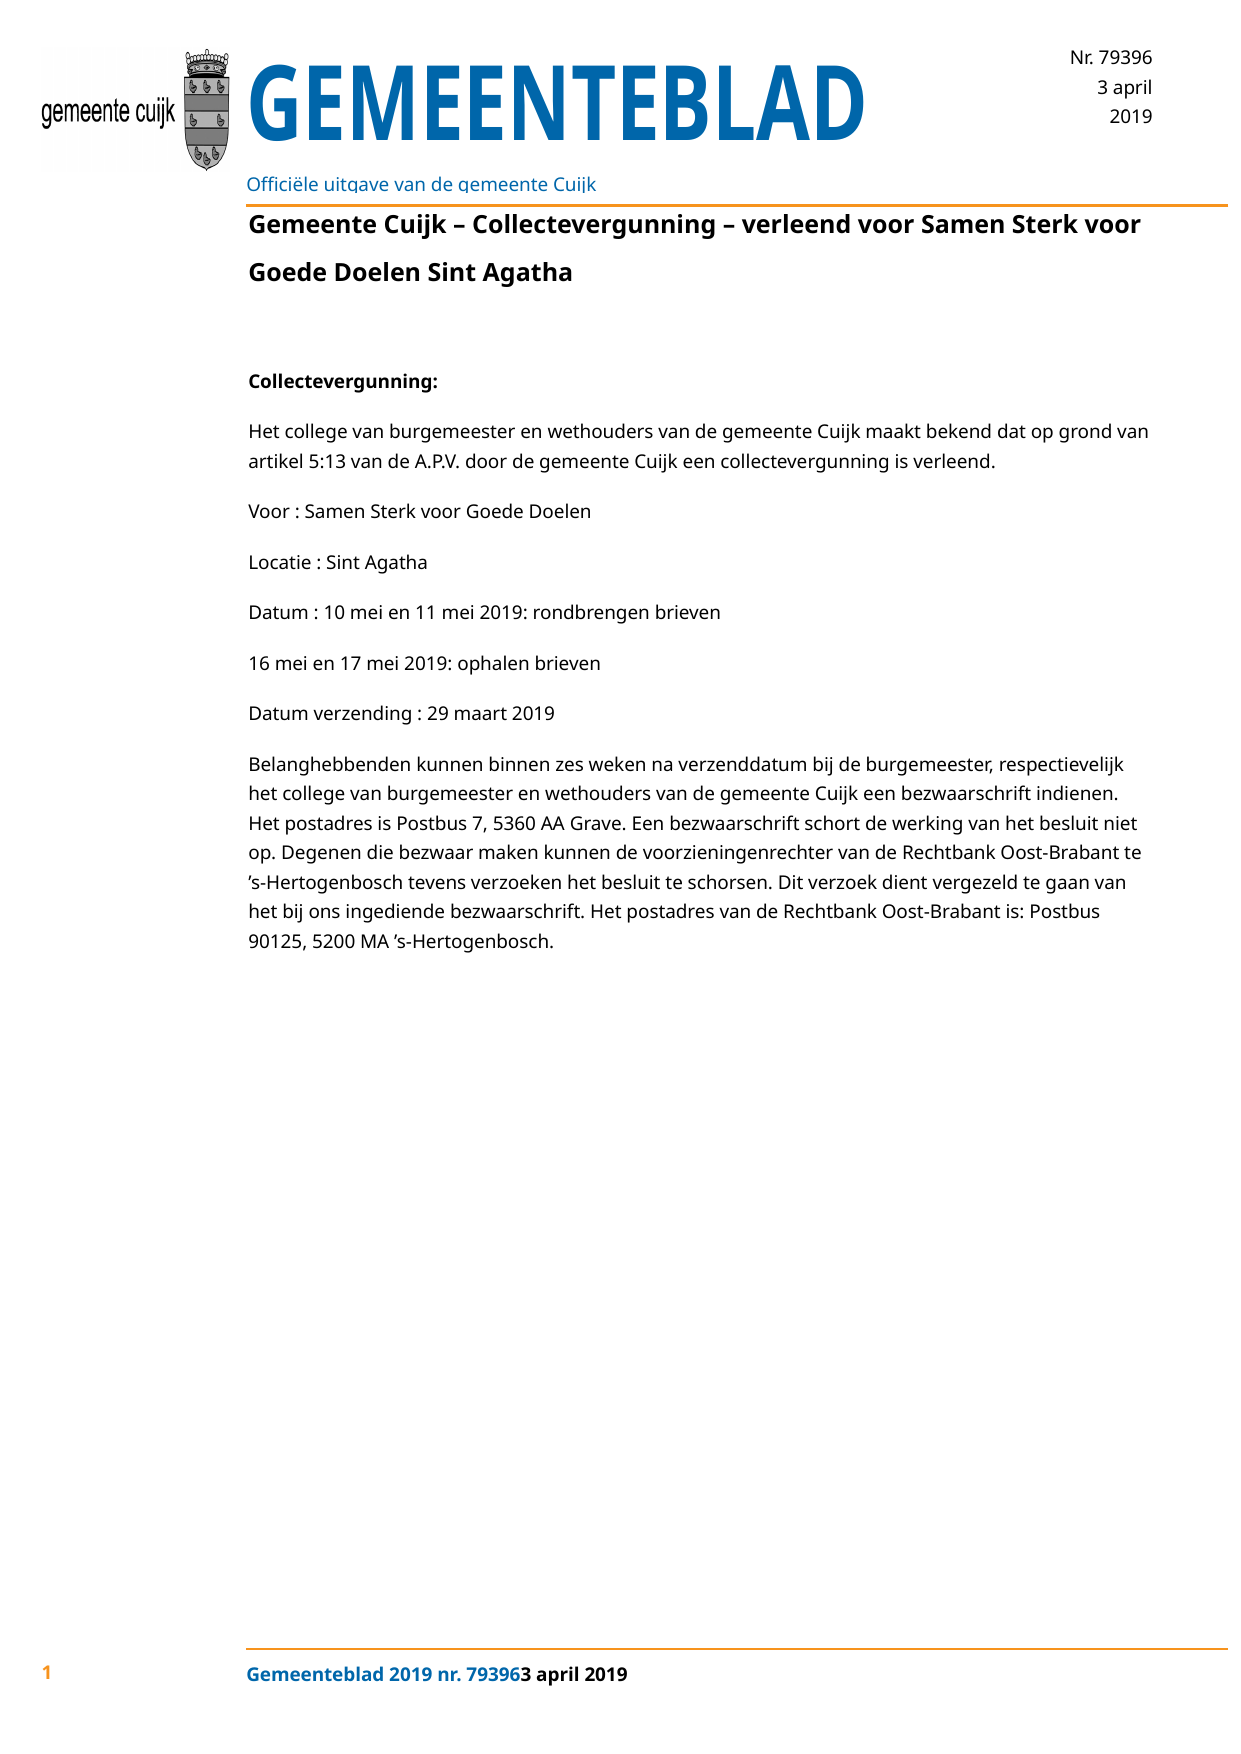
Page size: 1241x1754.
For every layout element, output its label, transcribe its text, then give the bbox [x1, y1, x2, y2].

text Voor : Samen Sterk voor Goede Doelen [248, 499, 1152, 524]
text Datum verzending : 29 maart 2019 [248, 700, 1152, 726]
text Belanghebbenden kunnen binnen zes weken na verzenddatum bij de burgemeester, respectievelijk het college van burgemeester en wethouders van de gemeente Cuijk een bezwaarschrift indienen. Het postadres is Postbus 7, 5360 AA Grave. Een bezwaarschrift schort de werking van het besluit niet op. Degenen die bezwaar maken kunnen de voorzieningenrechter van de Rechtbank Oost-Brabant te ’s-Hertogenbosch tevens verzoeken het besluit te schorsen. Dit verzoek dient vergezeld te gaan van het bij ons ingediende bezwaarschrift. Het postadres van de Rechtbank Oost-Brabant is: Postbus 90125, 5200 MA ’s-Hertogenbosch. [248, 751, 1152, 954]
text 16 mei en 17 mei 2019: ophalen brieven [248, 650, 1152, 676]
text Gemeente Cuijk – Collectevergunning – verleend voor Samen Sterk voor Goede Doelen Sint Agatha [248, 207, 1152, 288]
text Het college van burgemeester en wethouders van de gemeente Cuijk maakt bekend dat op grond van artikel 5:13 van de A.P.V. door de gemeente Cuijk een collectevergunning is verleend. [248, 419, 1152, 474]
text Locatie : Sint Agatha [248, 549, 1152, 575]
text Collectevergunning: [248, 368, 1152, 394]
text Datum : 10 mei en 11 mei 2019: rondbrengen brieven [248, 599, 1152, 625]
picture [41, 47, 231, 172]
